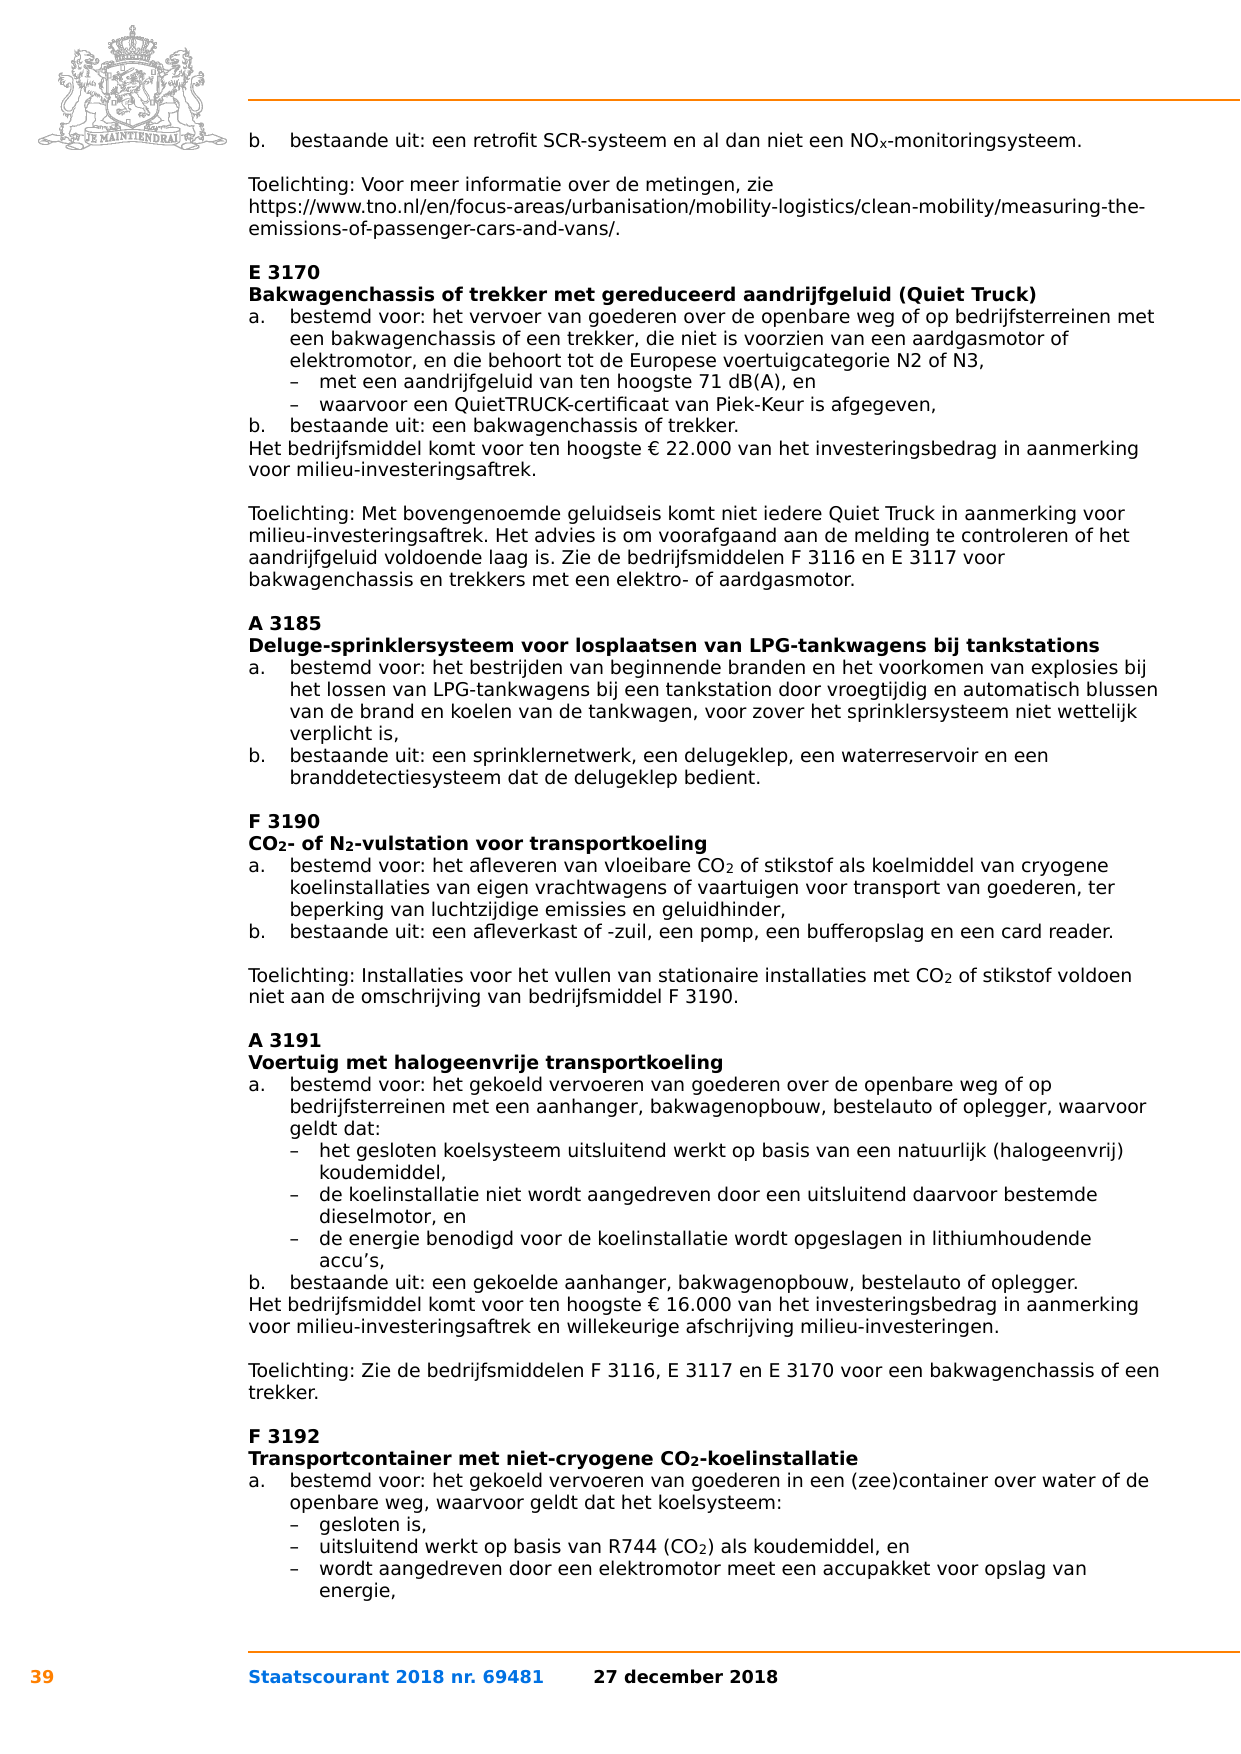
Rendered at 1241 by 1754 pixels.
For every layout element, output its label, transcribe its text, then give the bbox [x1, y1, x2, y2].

text A 3191 [248, 1030, 1163, 1052]
text Toelichting: Met bovengenoemde geluidseis komt niet iedere Quiet Truck in aanmerking voor milieu-investeringsaftrek. Het advies is om voorafgaand aan de melding te controleren of het aandrijfgeluid voldoende laag is. Zie de bedrijfsmiddelen F 3116 en E 3117 voor bakwagenchassis en trekkers met een elektro- of aardgasmotor. [248, 503, 1163, 591]
text Het bedrijfsmiddel komt voor ten hoogste € 22.000 van het investeringsbedrag in aanmerking voor milieu-investeringsaftrek. [248, 437, 1163, 481]
text Transportcontainer met niet-cryogene CO2-koelinstallatie [248, 1448, 1163, 1470]
text – met een aandrijfgeluid van ten hoogste 71 dB(A), en [289, 371, 1163, 393]
text CO2- of N2-vulstation voor transportkoeling [248, 833, 1163, 855]
text – waarvoor een QuietTRUCK-certificaat van Piek-Keur is afgegeven, [289, 393, 1163, 415]
text Deluge-sprinklersysteem voor losplaatsen van LPG-tankwagens bij tankstations [248, 635, 1163, 657]
text – de koelinstallatie niet wordt aangedreven door een uitsluitend daarvoor bestemde dieselmotor, en [289, 1184, 1163, 1228]
text – het gesloten koelsysteem uitsluitend werkt op basis van een natuurlijk (halogeenvrij) koudemiddel, [289, 1140, 1163, 1184]
text a. bestemd voor: het afleveren van vloeibare CO2 of stikstof als koelmiddel van cryogene koelinstallaties van eigen vrachtwagens of vaartuigen voor transport van goederen, ter beperking van luchtzijdige emissies en geluidhinder, [248, 855, 1163, 921]
text Bakwagenchassis of trekker met gereduceerd aandrijfgeluid (Quiet Truck) [248, 283, 1163, 306]
text b. bestaande uit: een sprinklernetwerk, een delugeklep, een waterreservoir en een branddetectiesysteem dat de delugeklep bedient. [248, 745, 1163, 789]
text b. bestaande uit: een bakwagenchassis of trekker. [248, 415, 1163, 437]
text Toelichting: Installaties voor het vullen van stationaire installaties met CO2 of stikstof voldoen niet aan de omschrijving van bedrijfsmiddel F 3190. [248, 964, 1163, 1008]
text b. bestaande uit: een retrofit SCR-systeem en al dan niet een NOx-monitoringsysteem. [248, 130, 1163, 152]
text – gesloten is, [289, 1514, 1163, 1536]
text b. bestaande uit: een afleverkast of -zuil, een pomp, een bufferopslag en een card reader. [248, 921, 1163, 943]
picture [38, 25, 227, 150]
text A 3185 [248, 613, 1163, 635]
text Het bedrijfsmiddel komt voor ten hoogste € 16.000 van het investeringsbedrag in aanmerking voor milieu-investeringsaftrek en willekeurige afschrijving milieu-investeringen. [248, 1294, 1163, 1338]
text F 3192 [248, 1426, 1163, 1448]
text Toelichting: Voor meer informatie over de metingen, zie https://www.tno.nl/en/focus-areas/urbanisation/mobility-logistics/clean-mobility/measuring-the-emissions-of-passenger-cars-and-vans/. [248, 174, 1163, 240]
text E 3170 [248, 262, 1163, 283]
text – uitsluitend werkt op basis van R744 (CO2) als koudemiddel, en [289, 1536, 1163, 1558]
text F 3190 [248, 811, 1163, 833]
text – de energie benodigd voor de koelinstallatie wordt opgeslagen in lithiumhoudende accu’s, [289, 1228, 1163, 1272]
text b. bestaande uit: een gekoelde aanhanger, bakwagenopbouw, bestelauto of oplegger. [248, 1272, 1163, 1294]
text Toelichting: Zie de bedrijfsmiddelen F 3116, E 3117 en E 3170 voor een bakwagenchassis of een trekker. [248, 1360, 1163, 1404]
text Voertuig met halogeenvrije transportkoeling [248, 1052, 1163, 1074]
text a. bestemd voor: het bestrijden van beginnende branden en het voorkomen van explosies bij het lossen van LPG-tankwagens bij een tankstation door vroegtijdig en automatisch blussen van de brand en koelen van de tankwagen, voor zover het sprinklersysteem niet wettelijk verplicht is, [248, 657, 1163, 745]
text – wordt aangedreven door een elektromotor meet een accupakket voor opslag van energie, [289, 1558, 1163, 1602]
text a. bestemd voor: het gekoeld vervoeren van goederen in een (zee)container over water of de openbare weg, waarvoor geldt dat het koelsysteem: [248, 1470, 1163, 1514]
text a. bestemd voor: het gekoeld vervoeren van goederen over de openbare weg of op bedrijfsterreinen met een aanhanger, bakwagenopbouw, bestelauto of oplegger, waarvoor geldt dat: [248, 1074, 1163, 1140]
text a. bestemd voor: het vervoer van goederen over de openbare weg of op bedrijfsterreinen met een bakwagenchassis of een trekker, die niet is voorzien van een aardgasmotor of elektromotor, en die behoort tot de Europese voertuigcategorie N2 of N3, [248, 306, 1163, 371]
